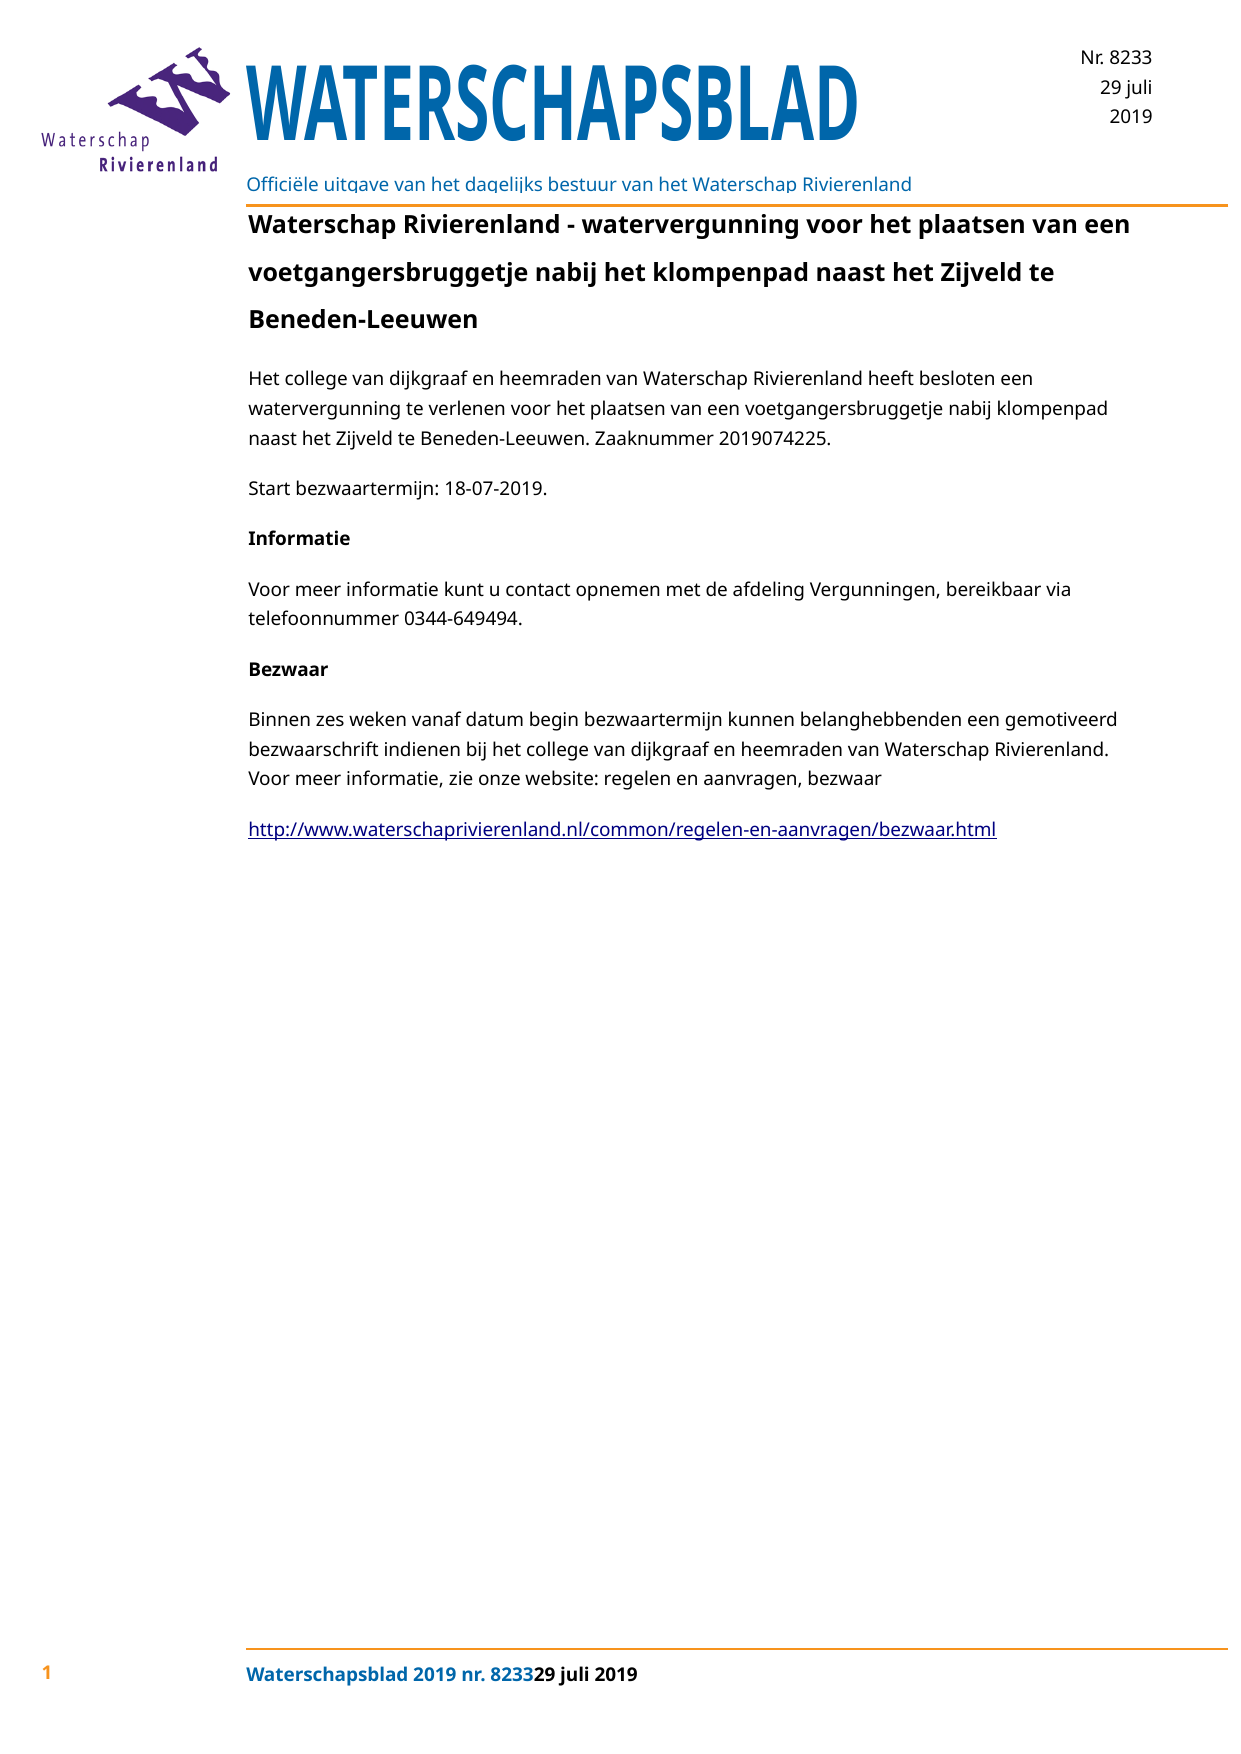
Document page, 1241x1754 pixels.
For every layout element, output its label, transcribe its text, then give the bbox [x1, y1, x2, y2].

text Waterschap Rivierenland - watervergunning voor het plaatsen van een voetgangersbruggetje nabij het klompenpad naast het Zijveld te Beneden-Leeuwen [248, 207, 1152, 336]
text Start bezwaartermijn: 18-07-2019. [248, 475, 1152, 501]
text Voor meer informatie kunt u contact opnemen met de afdeling Vergunningen, bereikbaar via telefoonnummer 0344-649494. [248, 576, 1152, 631]
text Binnen zes weken vanaf datum begin bezwaartermijn kunnen belanghebbenden een gemotiveerd bezwaarschrift indienen bij het college van dijkgraaf en heemraden van Waterschap Rivierenland. Voor meer informatie, zie onze website: regelen en aanvragen, bezwaar [248, 706, 1152, 791]
text http://www.waterschaprivierenland.nl/common/regelen-en-aanvragen/bezwaar.html [248, 816, 1152, 842]
text Bezwaar [248, 656, 1152, 682]
text Informatie [248, 526, 1152, 551]
text Het college van dijkgraaf en heemraden van Waterschap Rivierenland heeft besloten een watervergunning te verlenen voor het plaatsen van een voetgangersbruggetje nabij klompenpad naast het Zijveld te Beneden-Leeuwen. Zaaknummer 2019074225. [248, 366, 1152, 450]
picture [41, 47, 231, 172]
